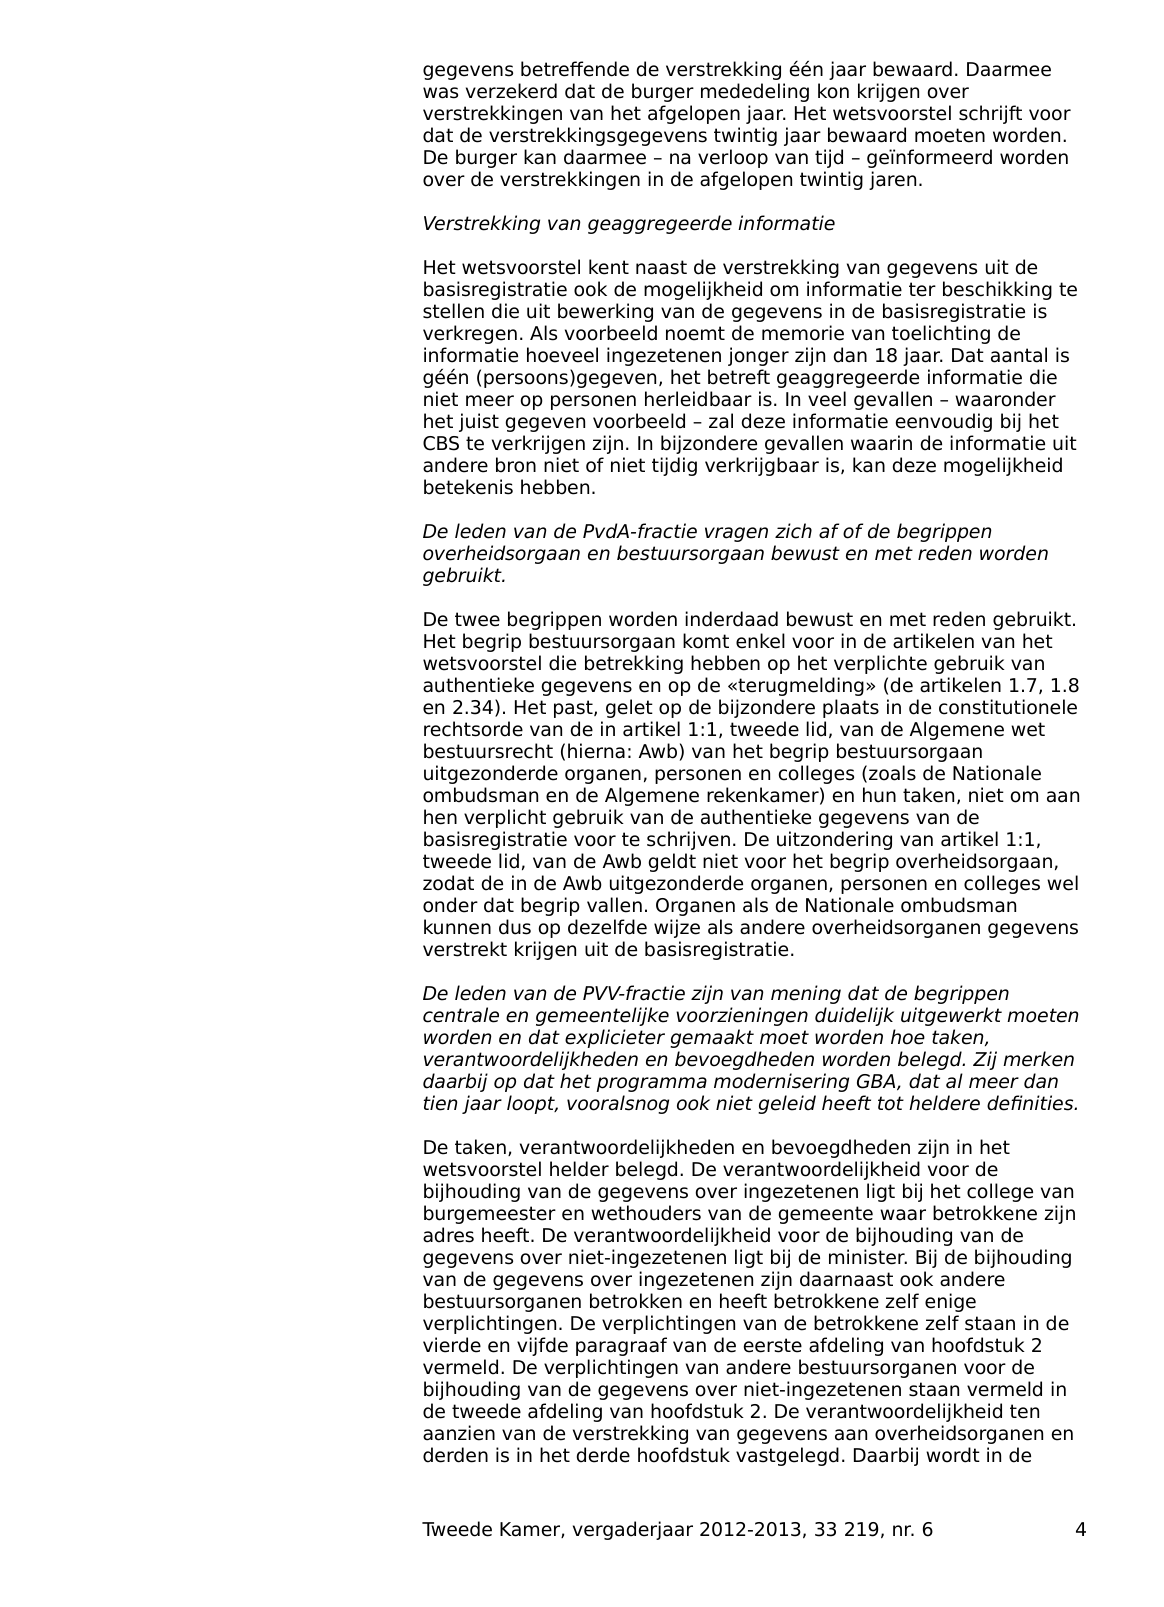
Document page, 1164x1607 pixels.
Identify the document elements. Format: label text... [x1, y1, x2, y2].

text De twee begrippen worden inderdaad bewust en met reden gebruikt. Het begrip bestuursorgaan komt enkel voor in de artikelen van het wetsvoorstel die betrekking hebben op het verplichte gebruik van authentieke gegevens en op de «terugmelding» (de artikelen 1.7, 1.8 en 2.34). Het past, gelet op de bijzondere plaats in de constitutionele rechtsorde van de in artikel 1:1, tweede lid, van de Algemene wet bestuursrecht (hierna: Awb) van het begrip bestuursorgaan uitgezonderde organen, personen en colleges (zoals de Nationale ombudsman en de Algemene rekenkamer) en hun taken, niet om aan hen verplicht gebruik van de authentieke gegevens van de basisregistratie voor te schrijven. De uitzondering van artikel 1:1, tweede lid, van de Awb geldt niet voor het begrip overheidsorgaan, zodat de in de Awb uitgezonderde organen, personen en colleges wel onder dat begrip vallen. Organen als de Nationale ombudsman kunnen dus op dezelfde wijze als andere overheidsorganen gegevens verstrekt krijgen uit de basisregistratie. [422, 609, 1087, 961]
text De taken, verantwoordelijkheden en bevoegdheden zijn in het wetsvoorstel helder belegd. De verantwoordelijkheid voor de bijhouding van de gegevens over ingezetenen ligt bij het college van burgemeester en wethouders van de gemeente waar betrokkene zijn adres heeft. De verantwoordelijkheid voor de bijhouding van de gegevens over niet-ingezetenen ligt bij de minister. Bij de bijhouding van de gegevens over ingezetenen zijn daarnaast ook andere bestuursorganen betrokken en heeft betrokkene zelf enige verplichtingen. De verplichtingen van de betrokkene zelf staan in de vierde en vijfde paragraaf van de eerste afdeling van hoofdstuk 2 vermeld. De verplichtingen van andere bestuursorganen voor de bijhouding van de gegevens over niet-ingezetenen staan vermeld in de tweede afdeling van hoofdstuk 2. De verantwoordelijkheid ten aanzien van de verstrekking van gegevens aan overheidsorganen en derden is in het derde hoofdstuk vastgelegd. Daarbij wordt in de [422, 1137, 1087, 1467]
text Het wetsvoorstel kent naast de verstrekking van gegevens uit de basisregistratie ook de mogelijkheid om informatie ter beschikking te stellen die uit bewerking van de gegevens in de basisregistratie is verkregen. Als voorbeeld noemt de memorie van toelichting de informatie hoeveel ingezetenen jonger zijn dan 18 jaar. Dat aantal is géén (persoons)gegeven, het betreft geaggregeerde informatie die niet meer op personen herleidbaar is. In veel gevallen – waaronder het juist gegeven voorbeeld – zal deze informatie eenvoudig bij het CBS te verkrijgen zijn. In bijzondere gevallen waarin de informatie uit andere bron niet of niet tijdig verkrijgbaar is, kan deze mogelijkheid betekenis hebben. [422, 257, 1087, 499]
subtitle Verstrekking van geaggregeerde informatie [422, 213, 1087, 235]
text gegevens betreffende de verstrekking één jaar bewaard. Daarmee was verzekerd dat de burger mededeling kon krijgen over verstrekkingen van het afgelopen jaar. Het wetsvoorstel schrijft voor dat de verstrekkingsgegevens twintig jaar bewaard moeten worden. De burger kan daarmee – na verloop van tijd – geïnformeerd worden over de verstrekkingen in de afgelopen twintig jaren. [422, 59, 1087, 191]
text De leden van de PVV-fractie zijn van mening dat de begrippen centrale en gemeentelijke voorzieningen duidelijk uitgewerkt moeten worden en dat explicieter gemaakt moet worden hoe taken, verantwoordelijkheden en bevoegdheden worden belegd. Zij merken daarbij op dat het programma modernisering GBA, dat al meer dan tien jaar loopt, vooralsnog ook niet geleid heeft tot heldere definities. [422, 983, 1087, 1115]
text De leden van de PvdA-fractie vragen zich af of de begrippen overheidsorgaan en bestuursorgaan bewust en met reden worden gebruikt. [422, 521, 1087, 587]
